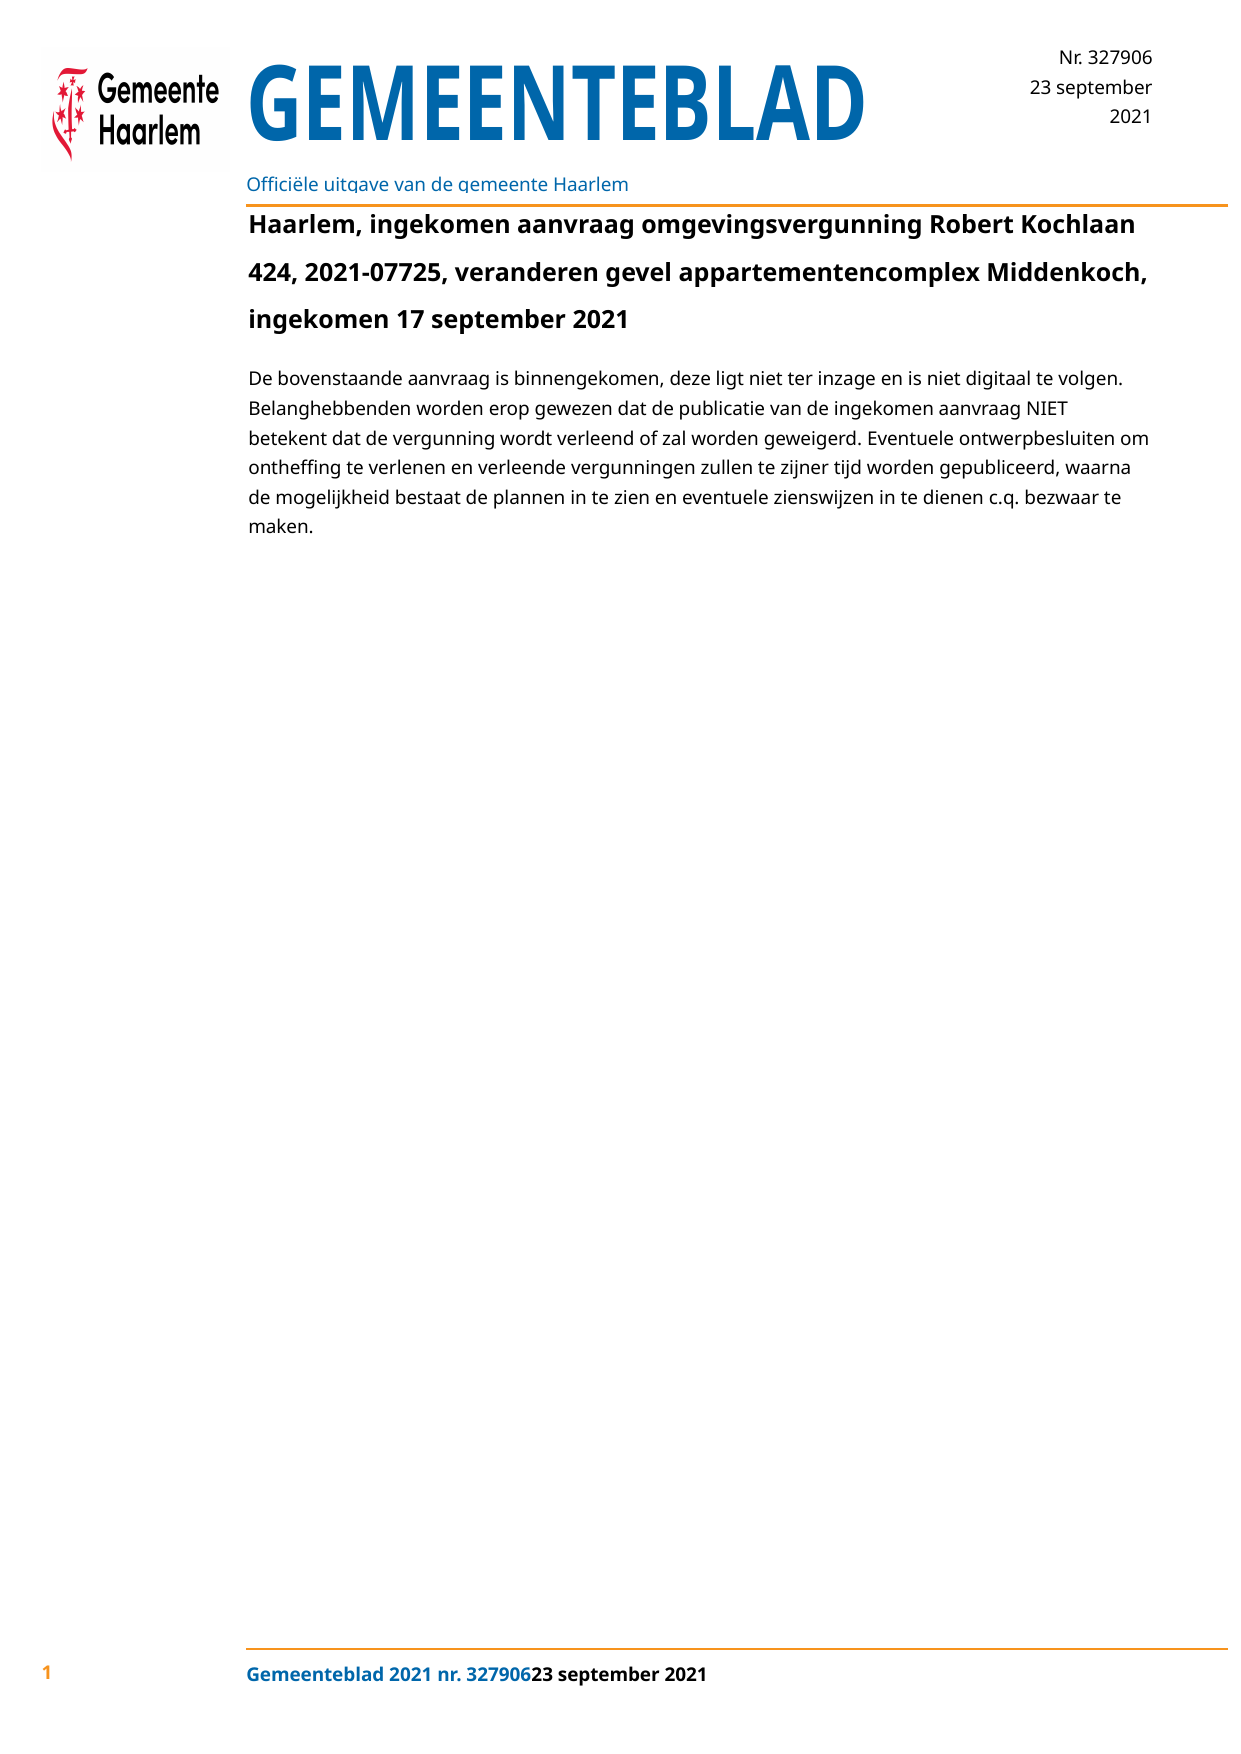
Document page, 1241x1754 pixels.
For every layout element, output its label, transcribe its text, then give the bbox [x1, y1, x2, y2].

picture [41, 47, 231, 172]
text Haarlem, ingekomen aanvraag omgevingsvergunning Robert Kochlaan 424, 2021-07725, veranderen gevel appartementencomplex Middenkoch, ingekomen 17 september 2021 [248, 207, 1152, 336]
text De bovenstaande aanvraag is binnengekomen, deze ligt niet ter inzage en is niet digitaal te volgen. Belanghebbenden worden erop gewezen dat de publicatie van de ingekomen aanvraag NIET betekent dat de vergunning wordt verleend of zal worden geweigerd. Eventuele ontwerpbesluiten om ontheffing te verlenen en verleende vergunningen zullen te zijner tijd worden gepubliceerd, waarna de mogelijkheid bestaat de plannen in te zien en eventuele zienswijzen in te dienen c.q. bezwaar te maken. [248, 366, 1152, 539]
